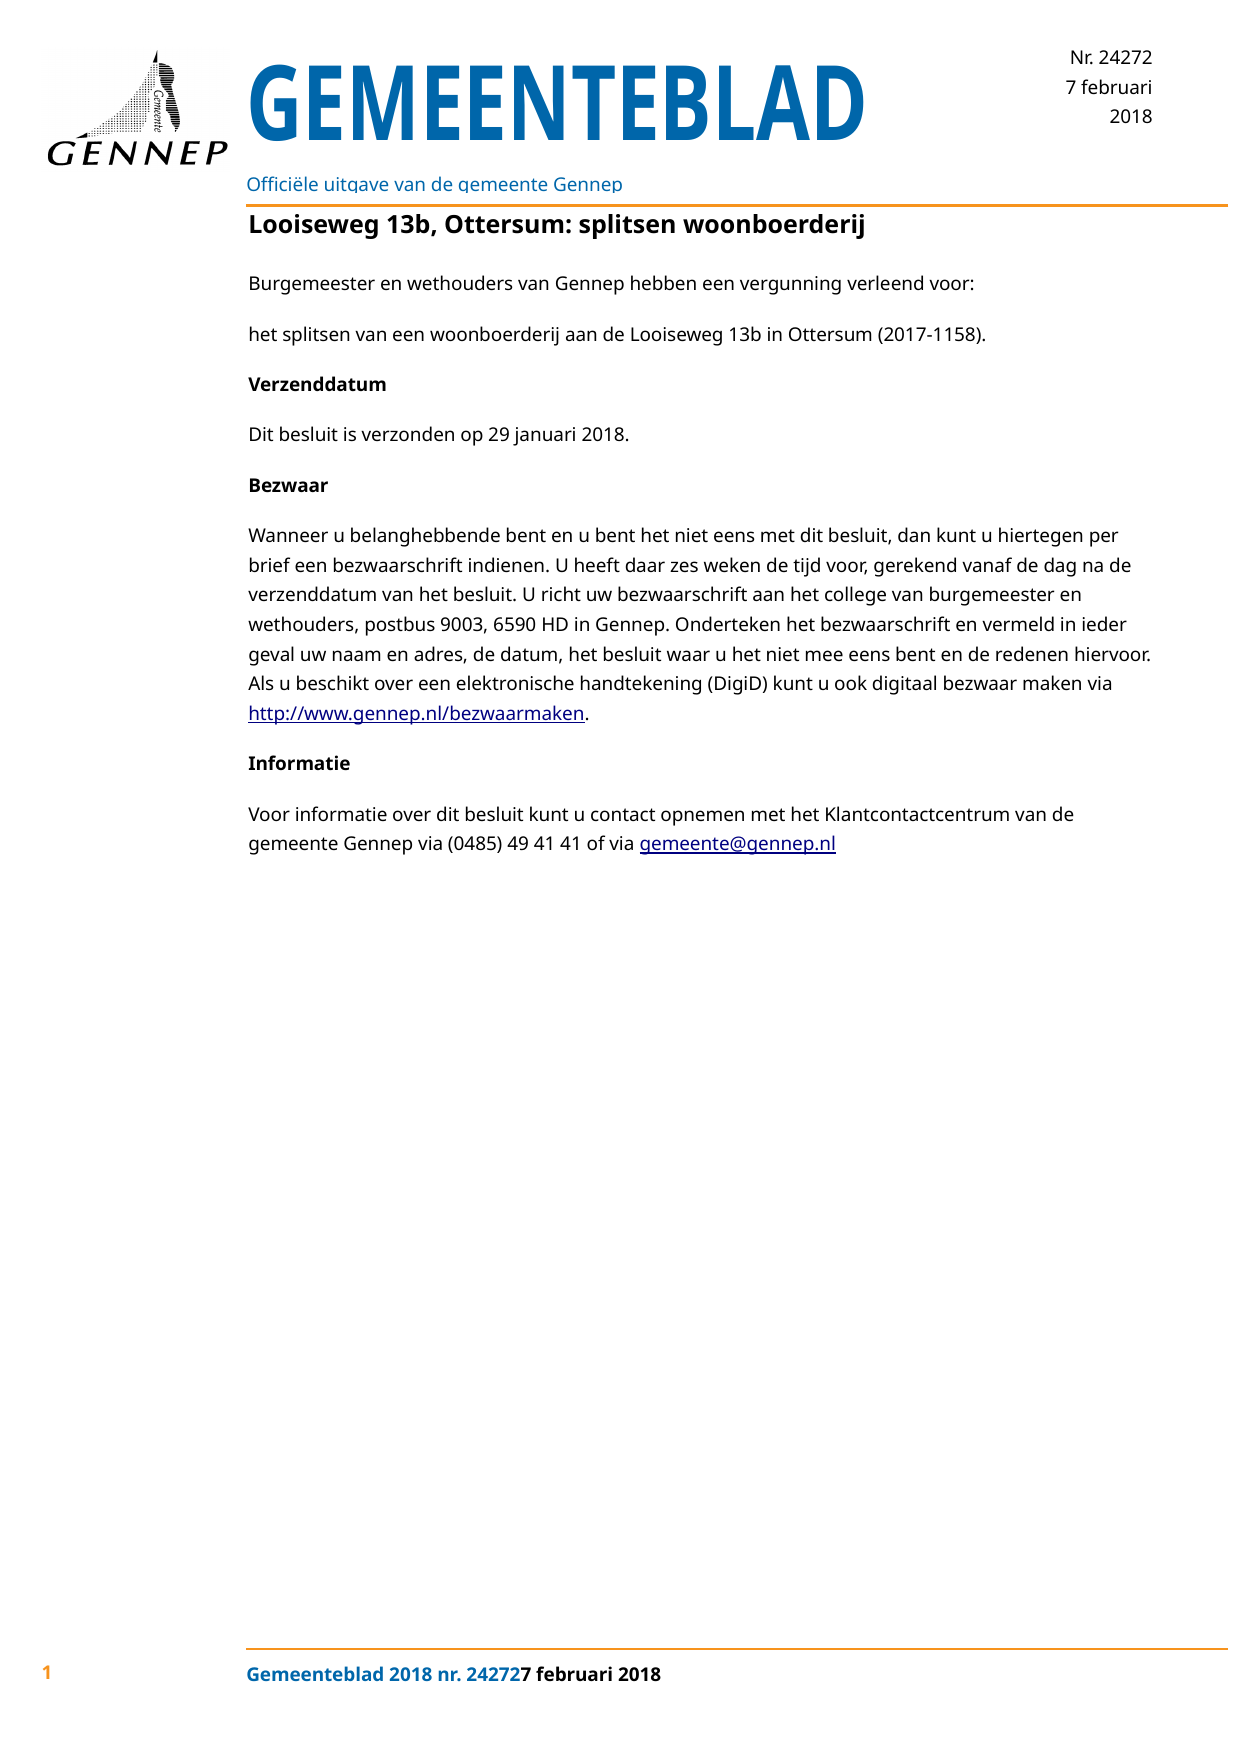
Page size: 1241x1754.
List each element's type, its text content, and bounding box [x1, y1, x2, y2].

text Bezwaar [248, 472, 1152, 498]
text Burgemeester en wethouders van Gennep hebben een vergunning verleend voor: [248, 270, 1152, 296]
text Verzenddatum [248, 371, 1152, 397]
text Dit besluit is verzonden op 29 januari 2018. [248, 422, 1152, 447]
text Informatie [248, 750, 1152, 776]
text Wanneer u belanghebbende bent en u bent het niet eens met dit besluit, dan kunt u hiertegen per brief een bezwaarschrift indienen. U heeft daar zes weken de tijd voor, gerekend vanaf de dag na de verzenddatum van het besluit. U richt uw bezwaarschrift aan het college van burgemeester en wethouders, postbus 9003, 6590 HD in Gennep. Onderteken het bezwaarschrift en vermeld in ieder geval uw naam en adres, de datum, het besluit waar u het niet mee eens bent en de redenen hiervoor. Als u beschikt over een elektronische handtekening (DigiD) kunt u ook digitaal bezwaar maken via http://www.gennep.nl/bezwaarmaken. [248, 522, 1152, 726]
text het splitsen van een woonboerderij aan de Looiseweg 13b in Ottersum (2017-1158). [248, 321, 1152, 346]
picture [41, 47, 231, 172]
text Looiseweg 13b, Ottersum: splitsen woonboerderij [248, 207, 1152, 241]
text Voor informatie over dit besluit kunt u contact opnemen met het Klantcontactcentrum van de gemeente Gennep via (0485) 49 41 41 of via gemeente@gennep.nl [248, 801, 1152, 856]
